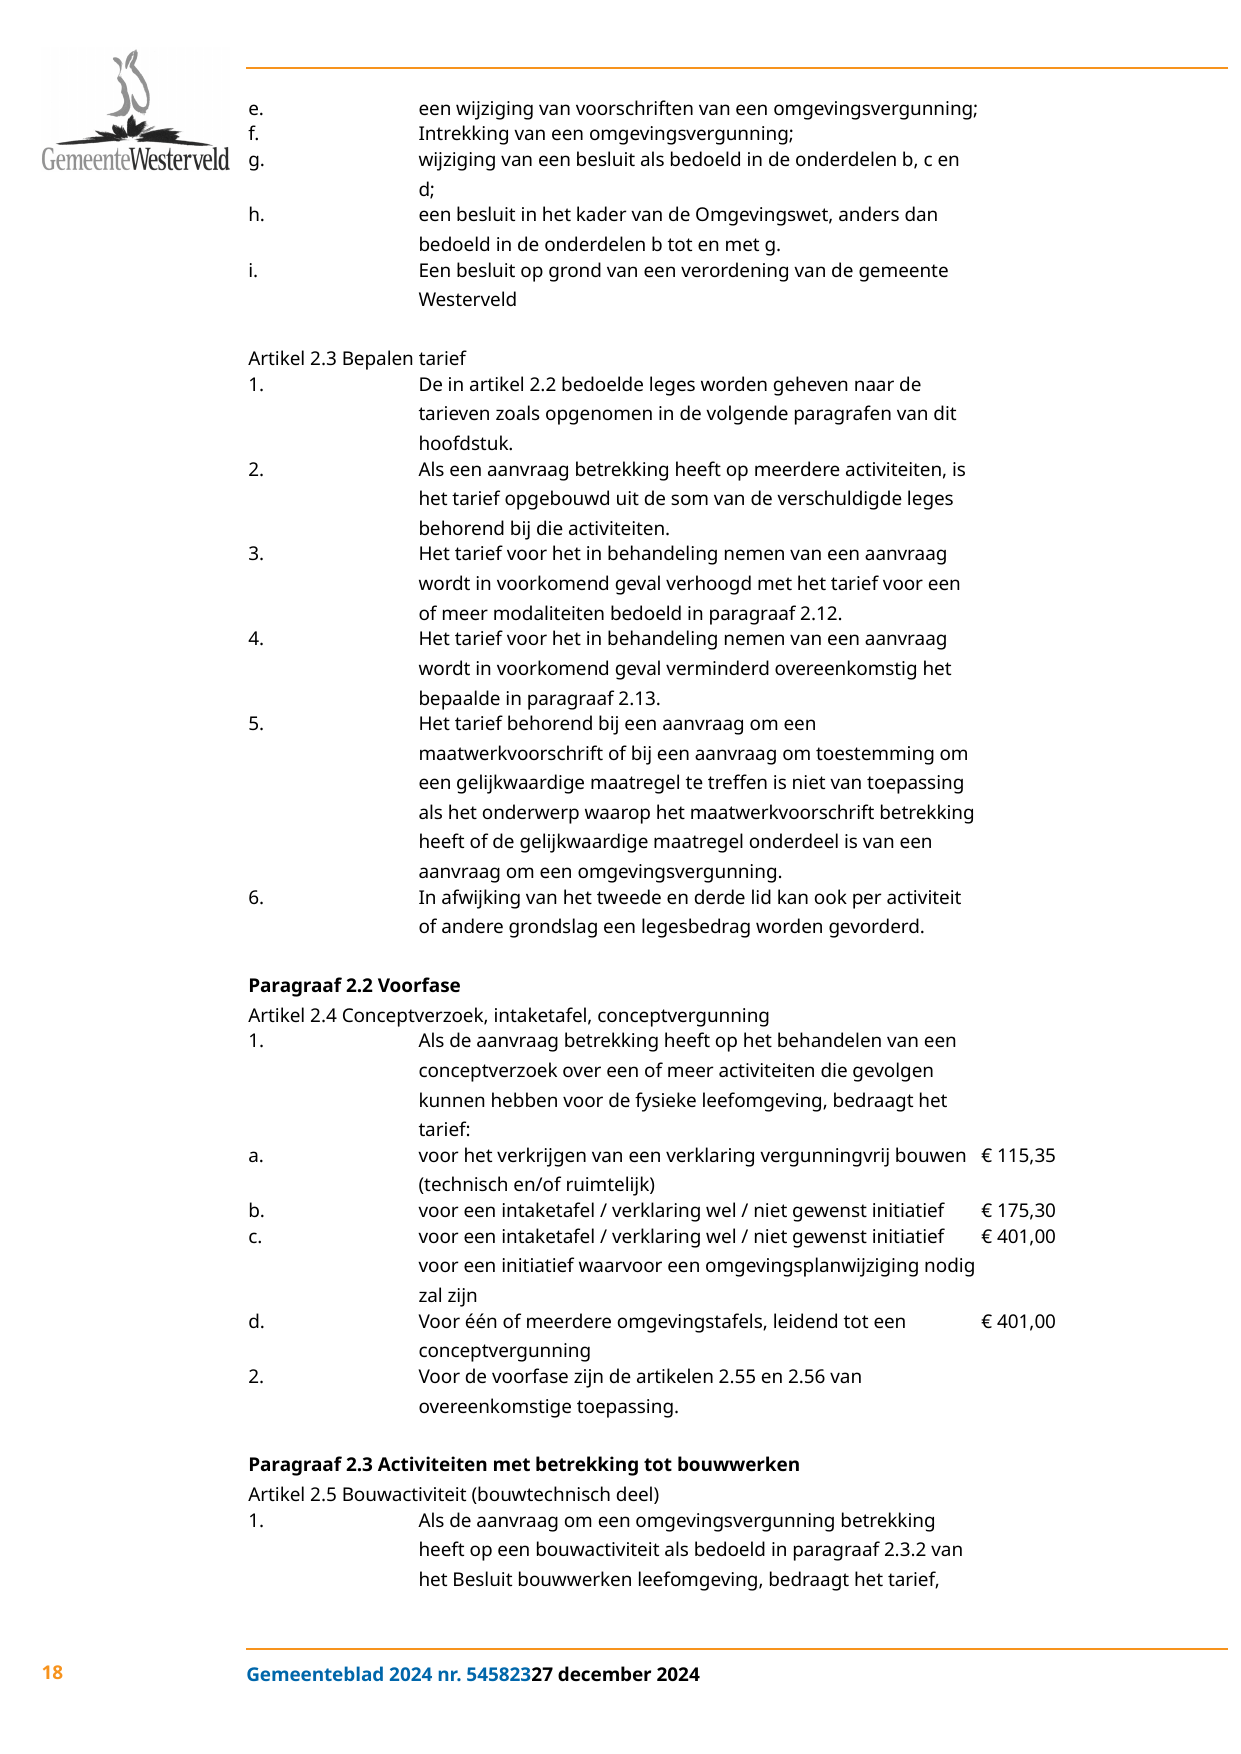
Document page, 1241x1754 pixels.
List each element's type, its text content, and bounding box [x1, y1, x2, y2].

table_cell In afwijking van het tweede en derde lid kan ook per activiteit of andere grondslag een legesbedrag worden gevorderd. [418, 884, 981, 939]
table_header Artikel 2.3 Bepalen tarief [248, 345, 981, 371]
table_cell Een besluit op grond van een verordening van de gemeente Westerveld [418, 257, 981, 312]
table_header Artikel 2.5 Bouwactiviteit (bouwtechnisch deel) [248, 1481, 981, 1507]
table_cell i. [248, 257, 418, 312]
table_cell € 401,00 [981, 1308, 1152, 1363]
text Paragraaf 2.3 Activiteiten met betrekking tot bouwwerken [248, 1451, 1152, 1477]
table_cell h. [248, 202, 418, 257]
table_cell Als een aanvraag betrekking heeft op meerdere activiteiten, is het tarief opgebouwd uit de som van de verschuldigde leges behorend bij die activiteiten. [418, 456, 981, 541]
table_header [981, 1002, 1152, 1028]
table_header [981, 1481, 1152, 1507]
table_cell [981, 202, 1152, 257]
table_cell b. [248, 1198, 418, 1223]
table_cell [981, 1507, 1152, 1592]
table_cell [981, 257, 1152, 312]
table_cell 5. [248, 710, 418, 884]
table_cell [981, 456, 1152, 541]
table_cell Voor de voorfase zijn de artikelen 2.55 en 2.56 van overeenkomstige toepassing. [418, 1363, 981, 1419]
table_cell € 401,00 [981, 1223, 1152, 1308]
table_cell [981, 710, 1152, 884]
table_cell voor een intaketafel / verklaring wel / niet gewenst initiatief [418, 1198, 981, 1223]
table_cell een wijziging van voorschriften van een omgevingsvergunning; [418, 95, 981, 121]
table_cell een besluit in het kader van de Omgevingswet, anders dan bedoeld in de onderdelen b tot en met g. [418, 202, 981, 257]
table_cell g. [248, 146, 418, 202]
table_cell 1. [248, 1028, 418, 1142]
table_cell 2. [248, 1363, 418, 1419]
table_cell 4. [248, 626, 418, 710]
table_cell 3. [248, 541, 418, 626]
table_cell [981, 1028, 1152, 1142]
table_header [981, 345, 1152, 371]
table_cell Intrekking van een omgevingsvergunning; [418, 121, 981, 146]
table_cell 2. [248, 456, 418, 541]
table_cell Het tarief behorend bij een aanvraag om een maatwerkvoorschrift of bij een aanvraag om toestemming om een gelijkwaardige maatregel te treffen is niet van toepassing als het onderwerp waarop het maatwerkvoorschrift betrekking heeft of de gelijkwaardige maatregel onderdeel is van een aanvraag om een omgevingsvergunning. [418, 710, 981, 884]
table_cell [981, 541, 1152, 626]
table_cell Het tarief voor het in behandeling nemen van een aanvraag wordt in voorkomend geval verminderd overeenkomstig het bepaalde in paragraaf 2.13. [418, 626, 981, 710]
table_cell 6. [248, 884, 418, 939]
table_cell Als de aanvraag betrekking heeft op het behandelen van een conceptverzoek over een of meer activiteiten die gevolgen kunnen hebben voor de fysieke leefomgeving, bedraagt het tarief: [418, 1028, 981, 1142]
table_cell Als de aanvraag om een omgevingsvergunning betrekking heeft op een bouwactiviteit als bedoeld in paragraaf 2.3.2 van het Besluit bouwwerken leefomgeving, bedraagt het tarief, [418, 1507, 981, 1592]
table_cell [981, 121, 1152, 146]
table_cell Voor één of meerdere omgevingstafels, leidend tot een conceptvergunning [418, 1308, 981, 1363]
table_cell wijziging van een besluit als bedoeld in de onderdelen b, c en d; [418, 146, 981, 202]
table_cell [981, 371, 1152, 456]
table_cell a. [248, 1142, 418, 1197]
table_cell 1. [248, 1507, 418, 1592]
table_cell [981, 1363, 1152, 1419]
table_cell voor een intaketafel / verklaring wel / niet gewenst initiatief voor een initiatief waarvoor een omgevingsplanwijziging nodig zal zijn [418, 1223, 981, 1308]
table_cell € 175,30 [981, 1198, 1152, 1223]
table_cell De in artikel 2.2 bedoelde leges worden geheven naar de tarieven zoals opgenomen in de volgende paragrafen van dit hoofdstuk. [418, 371, 981, 456]
table_cell e. [248, 95, 418, 121]
picture [41, 47, 231, 172]
table_cell voor het verkrijgen van een verklaring vergunningvrij bouwen (technisch en/of ruimtelijk) [418, 1142, 981, 1197]
table_cell d. [248, 1308, 418, 1363]
table_cell [981, 146, 1152, 202]
table_cell [981, 95, 1152, 121]
table_header Artikel 2.4 Conceptverzoek, intaketafel, conceptvergunning [248, 1002, 981, 1028]
table_cell Het tarief voor het in behandeling nemen van een aanvraag wordt in voorkomend geval verhoogd met het tarief voor een of meer modaliteiten bedoeld in paragraaf 2.12. [418, 541, 981, 626]
table_cell [981, 626, 1152, 710]
text Paragraaf 2.2 Voorfase [248, 972, 1152, 998]
table_cell 1. [248, 371, 418, 456]
table_cell c. [248, 1223, 418, 1308]
table_cell f. [248, 121, 418, 146]
table_cell [981, 884, 1152, 939]
table_cell € 115,35 [981, 1142, 1152, 1197]
